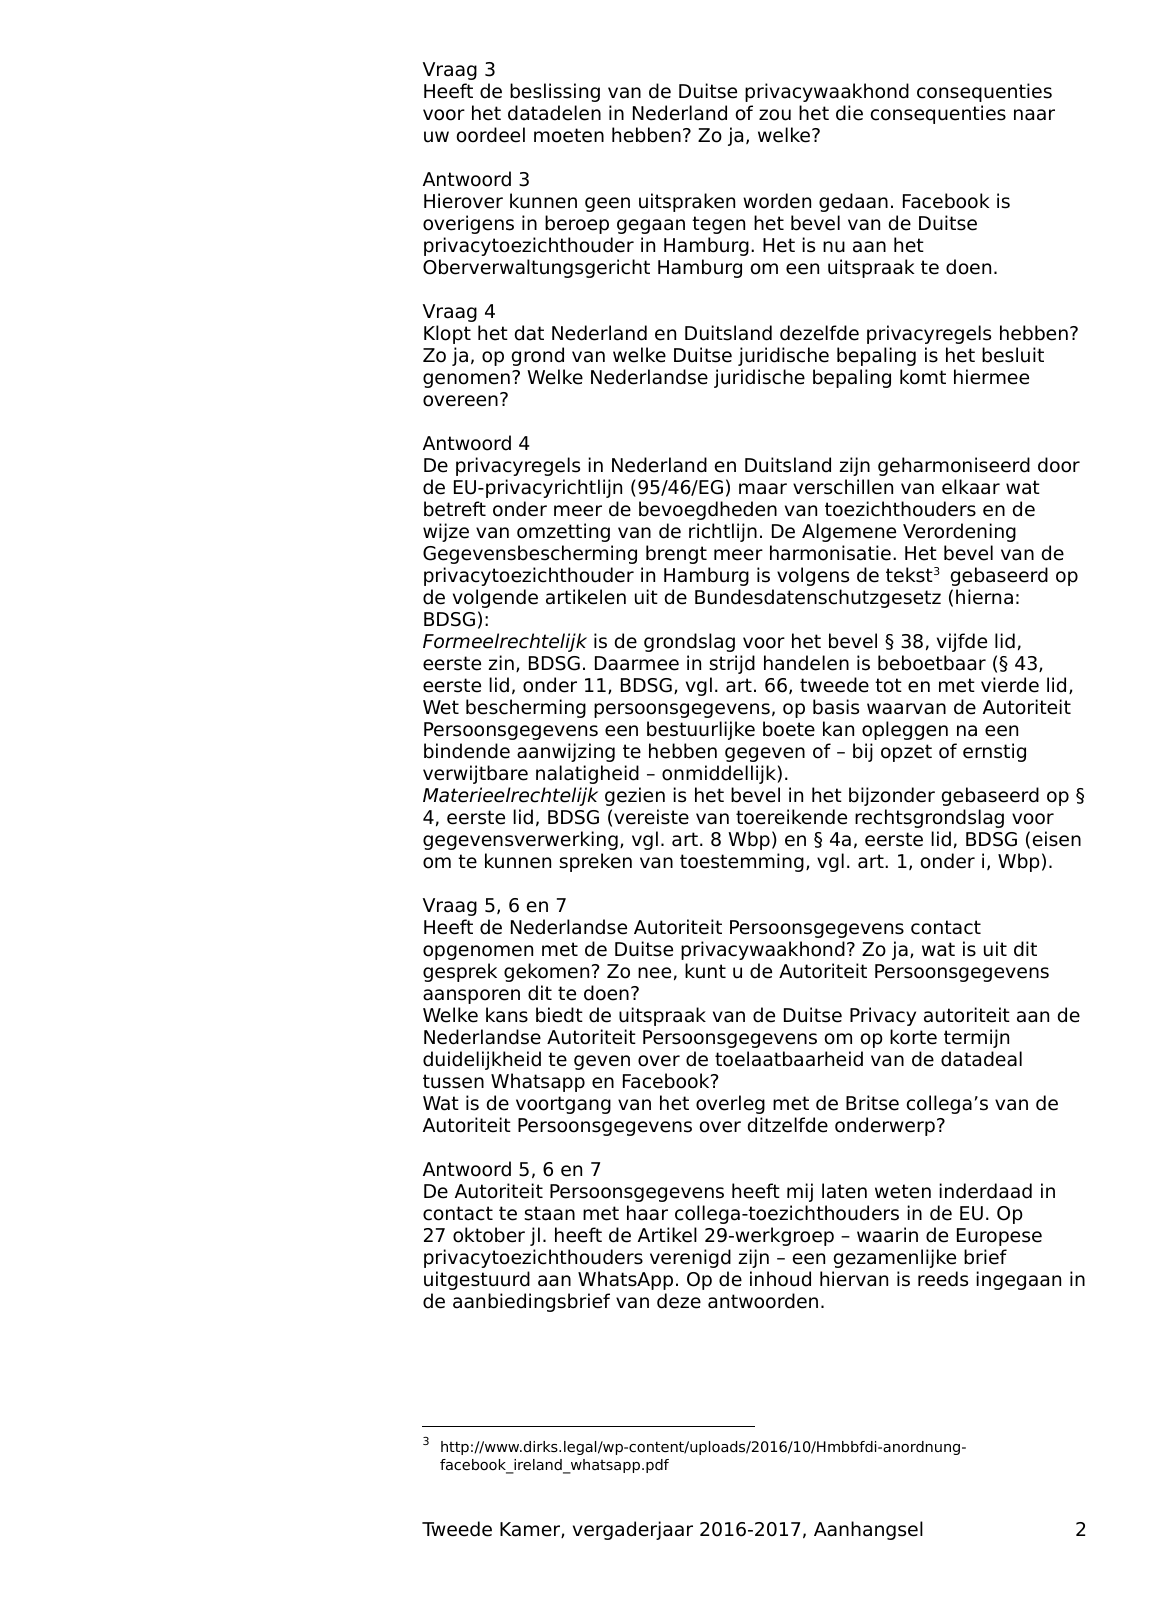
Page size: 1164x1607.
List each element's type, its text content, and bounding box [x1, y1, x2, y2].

text Antwoord 4 [422, 433, 1087, 455]
text Heeft de beslissing van de Duitse privacywaakhond consequenties voor het datadelen in Nederland of zou het die consequenties naar uw oordeel moeten hebben? Zo ja, welke? [422, 81, 1087, 147]
text Heeft de Nederlandse Autoriteit Persoonsgegevens contact opgenomen met de Duitse privacywaakhond? Zo ja, wat is uit dit gesprek gekomen? Zo nee, kunt u de Autoriteit Persoonsgegevens aansporen dit te doen? [422, 917, 1087, 1005]
text Hierover kunnen geen uitspraken worden gedaan. Facebook is overigens in beroep gegaan tegen het bevel van de Duitse privacytoezichthouder in Hamburg. Het is nu aan het Oberverwaltungsgericht Hamburg om een uitspraak te doen. [422, 191, 1087, 279]
text http://www.dirks.legal/wp-content/uploads/2016/10/Hmbbfdi-anordnung-facebook_ireland_whatsapp.pdf [422, 1435, 1087, 1474]
text Vraag 4 [422, 301, 1087, 323]
text Antwoord 5, 6 en 7 [422, 1159, 1087, 1181]
text Antwoord 3 [422, 169, 1087, 191]
text De privacyregels in Nederland en Duitsland zijn geharmoniseerd door de EU-privacyrichtlijn (95/46/EG) maar verschillen van elkaar wat betreft onder meer de bevoegdheden van toezichthouders en de wijze van omzetting van de richtlijn. De Algemene Verordening Gegevensbescherming brengt meer harmonisatie. Het bevel van de privacytoezichthouder in Hamburg is volgens de tekst gebaseerd op de volgende artikelen uit de Bundesdatenschutzgesetz (hierna: BDSG): [422, 455, 1087, 631]
text Welke kans biedt de uitspraak van de Duitse Privacy autoriteit aan de Nederlandse Autoriteit Persoonsgegevens om op korte termijn duidelijkheid te geven over de toelaatbaarheid van de datadeal tussen Whatsapp en Facebook? [422, 1005, 1087, 1093]
text Materieelrechtelijk gezien is het bevel in het bijzonder gebaseerd op § 4, eerste lid, BDSG (vereiste van toereikende rechtsgrondslag voor gegevensverwerking, vgl. art. 8 Wbp) en § 4a, eerste lid, BDSG (eisen om te kunnen spreken van toestemming, vgl. art. 1, onder i, Wbp). [422, 785, 1087, 873]
text Klopt het dat Nederland en Duitsland dezelfde privacyregels hebben? Zo ja, op grond van welke Duitse juridische bepaling is het besluit genomen? Welke Nederlandse juridische bepaling komt hiermee overeen? [422, 323, 1087, 411]
text Wat is de voortgang van het overleg met de Britse collega’s van de Autoriteit Persoonsgegevens over ditzelfde onderwerp? [422, 1093, 1087, 1137]
text De Autoriteit Persoonsgegevens heeft mij laten weten inderdaad in contact te staan met haar collega-toezichthouders in de EU. Op 27 oktober jl. heeft de Artikel 29-werkgroep – waarin de Europese privacytoezichthouders verenigd zijn – een gezamenlijke brief uitgestuurd aan WhatsApp. Op de inhoud hiervan is reeds ingegaan in de aanbiedingsbrief van deze antwoorden. [422, 1181, 1087, 1313]
text Formeelrechtelijk is de grondslag voor het bevel § 38, vijfde lid, eerste zin, BDSG. Daarmee in strijd handelen is beboetbaar (§ 43, eerste lid, onder 11, BDSG, vgl. art. 66, tweede tot en met vierde lid, Wet bescherming persoonsgegevens, op basis waarvan de Autoriteit Persoonsgegevens een bestuurlijke boete kan opleggen na een bindende aanwijzing te hebben gegeven of – bij opzet of ernstig verwijtbare nalatigheid – onmiddellijk). [422, 631, 1087, 785]
text Vraag 3 [422, 59, 1087, 81]
text Vraag 5, 6 en 7 [422, 895, 1087, 917]
